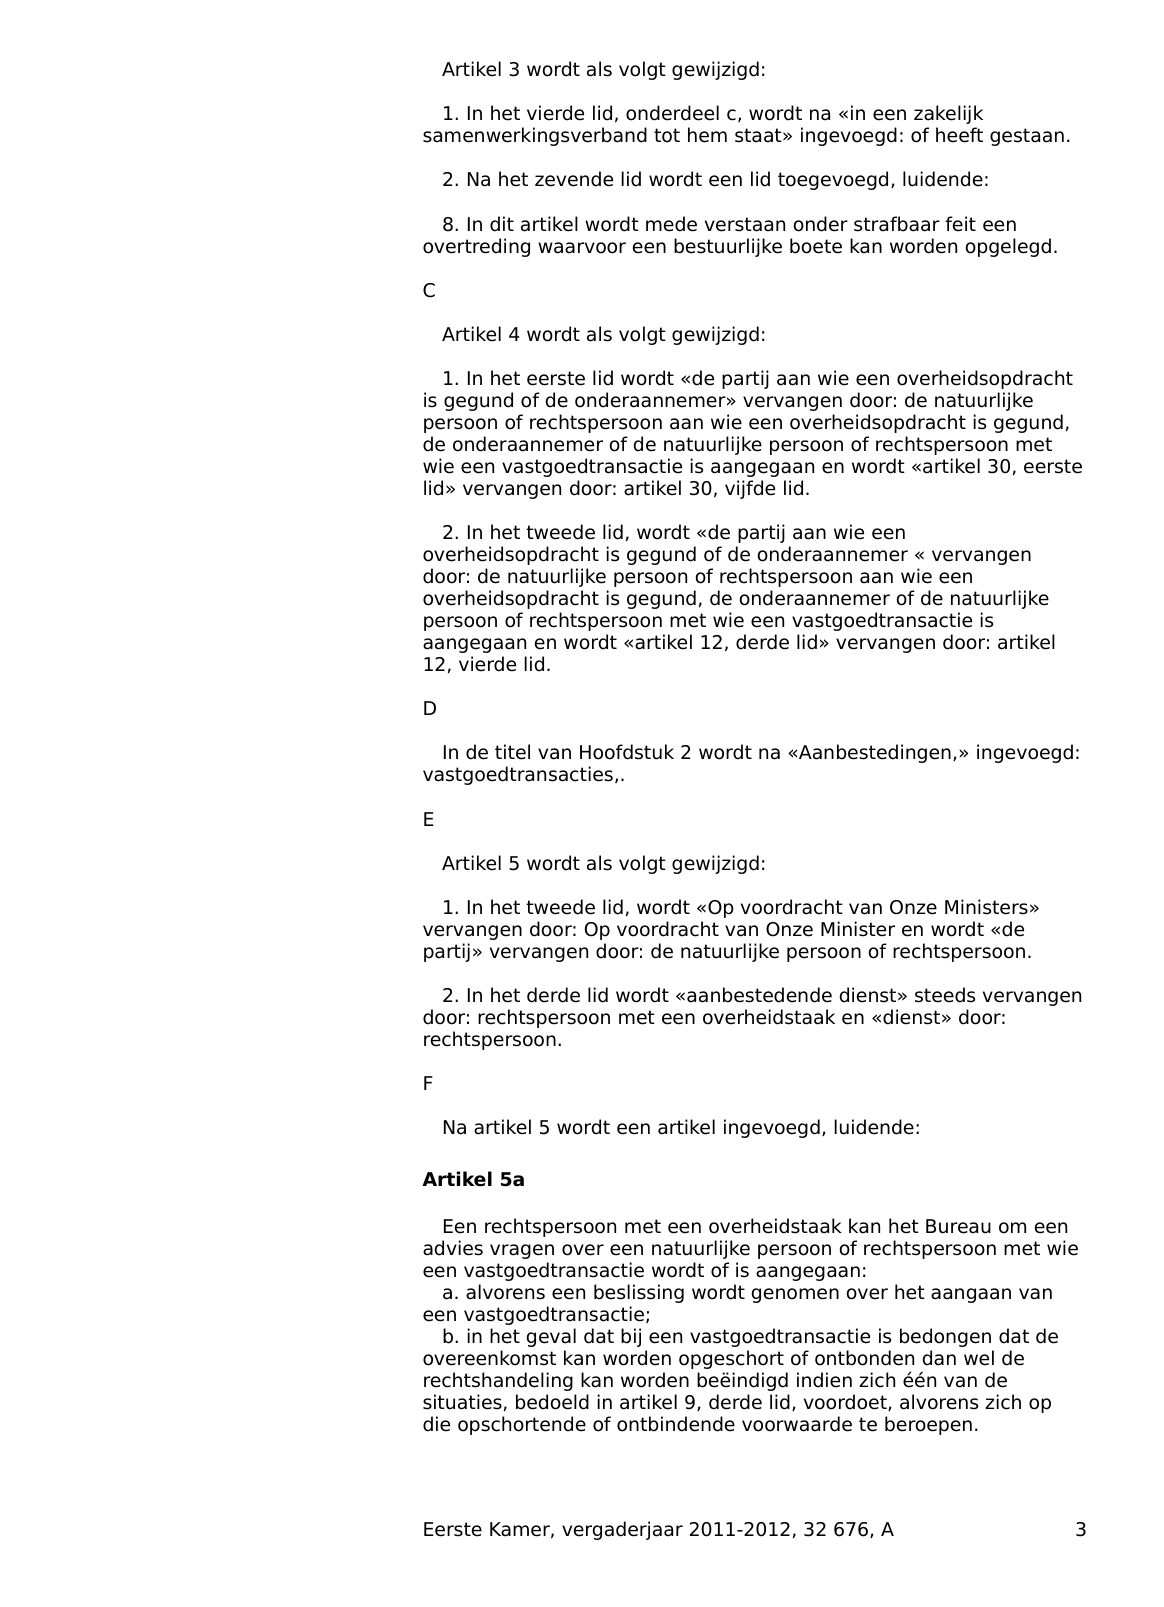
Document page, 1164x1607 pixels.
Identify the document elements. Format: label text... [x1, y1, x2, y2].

text D [422, 698, 1087, 720]
text Artikel 3 wordt als volgt gewijzigd: [422, 59, 1087, 81]
text 1. In het eerste lid wordt «de partij aan wie een overheidsopdracht is gegund of de onderaannemer» vervangen door: de natuurlijke persoon of rechtspersoon aan wie een overheidsopdracht is gegund, de onderaannemer of de natuurlijke persoon of rechtspersoon met wie een vastgoedtransactie is aangegaan en wordt «artikel 30, eerste lid» vervangen door: artikel 30, vijfde lid. [422, 368, 1087, 500]
text 2. In het derde lid wordt «aanbestedende dienst» steeds vervangen door: rechtspersoon met een overheidstaak en «dienst» door: rechtspersoon. [422, 985, 1087, 1051]
text Een rechtspersoon met een overheidstaak kan het Bureau om een advies vragen over een natuurlijke persoon of rechtspersoon met wie een vastgoedtransactie wordt of is aangegaan: [422, 1216, 1087, 1282]
text C [422, 280, 1087, 302]
text 2. In het tweede lid, wordt «de partij aan wie een overheidsopdracht is gegund of de onderaannemer « vervangen door: de natuurlijke persoon of rechtspersoon aan wie een overheidsopdracht is gegund, de onderaannemer of de natuurlijke persoon of rechtspersoon met wie een vastgoedtransactie is aangegaan en wordt «artikel 12, derde lid» vervangen door: artikel 12, vierde lid. [422, 522, 1087, 676]
text b. in het geval dat bij een vastgoedtransactie is bedongen dat de overeenkomst kan worden opgeschort of ontbonden dan wel de rechtshandeling kan worden beëindigd indien zich één van de situaties, bedoeld in artikel 9, derde lid, voordoet, alvorens zich op die opschortende of ontbindende voorwaarde te beroepen. [422, 1326, 1087, 1436]
subtitle Artikel 5a [422, 1169, 1087, 1191]
text Artikel 4 wordt als volgt gewijzigd: [422, 324, 1087, 346]
text 1. In het tweede lid, wordt «Op voordracht van Onze Ministers» vervangen door: Op voordracht van Onze Minister en wordt «de partij» vervangen door: de natuurlijke persoon of rechtspersoon. [422, 897, 1087, 963]
text Na artikel 5 wordt een artikel ingevoegd, luidende: [422, 1117, 1087, 1139]
text a. alvorens een beslissing wordt genomen over het aangaan van een vastgoedtransactie; [422, 1282, 1087, 1326]
text 8. In dit artikel wordt mede verstaan onder strafbaar feit een overtreding waarvoor een bestuurlijke boete kan worden opgelegd. [422, 213, 1087, 257]
text 2. Na het zevende lid wordt een lid toegevoegd, luidende: [422, 169, 1087, 191]
text F [422, 1073, 1087, 1095]
text Artikel 5 wordt als volgt gewijzigd: [422, 853, 1087, 874]
text 1. In het vierde lid, onderdeel c, wordt na «in een zakelijk samenwerkingsverband tot hem staat» ingevoegd: of heeft gestaan. [422, 103, 1087, 147]
text In de titel van Hoofdstuk 2 wordt na «Aanbestedingen,» ingevoegd: vastgoedtransacties,. [422, 742, 1087, 786]
text E [422, 808, 1087, 830]
